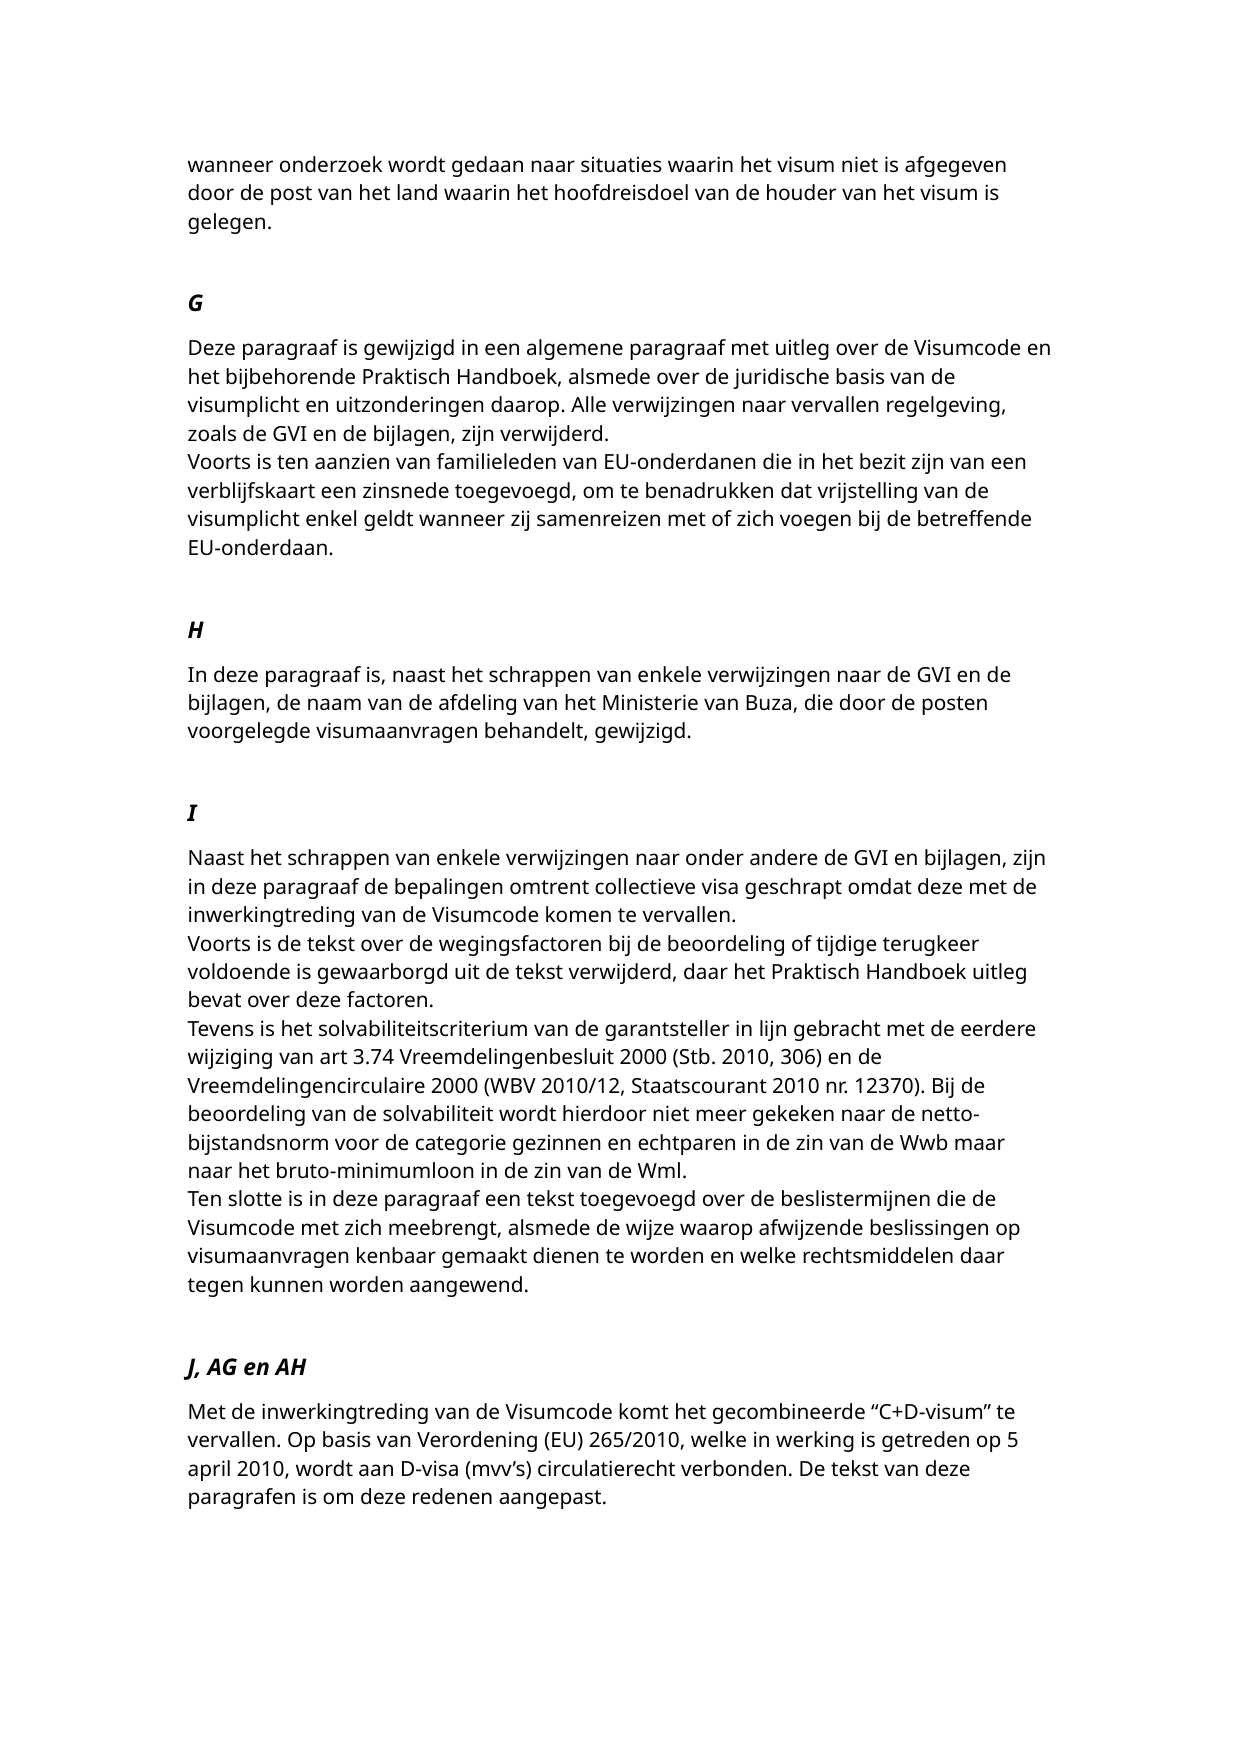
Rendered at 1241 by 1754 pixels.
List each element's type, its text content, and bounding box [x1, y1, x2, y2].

text Voorts is ten aanzien van familieleden van EU-onderdanen die in het bezit zijn van een verblijfskaart een zinsnede toegevoegd, om te benadrukken dat vrijstelling van de visumplicht enkel geldt wanneer zij samenreizen met of zich voegen bij de betreffende EU-onderdaan. [187, 447, 1053, 561]
text In deze paragraaf is, naast het schrappen van enkele verwijzingen naar de GVI en de bijlagen, de naam van de afdeling van het Ministerie van Buza, die door de posten voorgelegde visumaanvragen behandelt, gewijzigd. [187, 660, 1053, 745]
subtitle I [187, 797, 1053, 828]
text wanneer onderzoek wordt gedaan naar situaties waarin het visum niet is afgegeven door de post van het land waarin het hoofdreisdoel van de houder van het visum is gelegen. [187, 150, 1053, 235]
text Deze paragraaf is gewijzigd in een algemene paragraaf met uitleg over de Visumcode en het bijbehorende Praktisch Handboek, alsmede over de juridische basis van de visumplicht en uitzonderingen daarop. Alle verwijzingen naar vervallen regelgeving, zoals de GVI en de bijlagen, zijn verwijderd. [187, 333, 1053, 447]
subtitle G [187, 287, 1053, 318]
text Naast het schrappen van enkele verwijzingen naar onder andere de GVI en bijlagen, zijn in deze paragraaf de bepalingen omtrent collectieve visa geschrapt omdat deze met de inwerkingtreding van de Visumcode komen te vervallen. [187, 843, 1053, 929]
text Tevens is het solvabiliteitscriterium van de garantsteller in lijn gebracht met de eerdere wijziging van art 3.74 Vreemdelingenbesluit 2000 (Stb. 2010, 306) en de Vreemdelingencirculaire 2000 (WBV 2010/12, Staatscourant 2010 nr. 12370). Bij de beoordeling van de solvabiliteit wordt hierdoor niet meer gekeken naar de netto-bijstandsnorm voor de categorie gezinnen en echtparen in de zin van de Wwb maar naar het bruto-minimumloon in de zin van de Wml. [187, 1014, 1053, 1184]
text Met de inwerkingtreding van de Visumcode komt het gecombineerde “C+D-visum” te vervallen. Op basis van Verordening (EU) 265/2010, welke in werking is getreden op 5 april 2010, wordt aan D-visa (mvv’s) circulatierecht verbonden. De tekst van deze paragrafen is om deze redenen aangepast. [187, 1397, 1053, 1511]
subtitle H [187, 613, 1053, 645]
text Ten slotte is in deze paragraaf een tekst toegevoegd over de beslistermijnen die de Visumcode met zich meebrengt, alsmede de wijze waarop afwijzende beslissingen op visumaanvragen kenbaar gemaakt dienen te worden en welke rechtsmiddelen daar tegen kunnen worden aangewend. [187, 1184, 1053, 1298]
subtitle J, AG en AH [187, 1351, 1053, 1382]
text Voorts is de tekst over de wegingsfactoren bij de beoordeling of tijdige terugkeer voldoende is gewaarborgd uit de tekst verwijderd, daar het Praktisch Handboek uitleg bevat over deze factoren. [187, 929, 1053, 1014]
